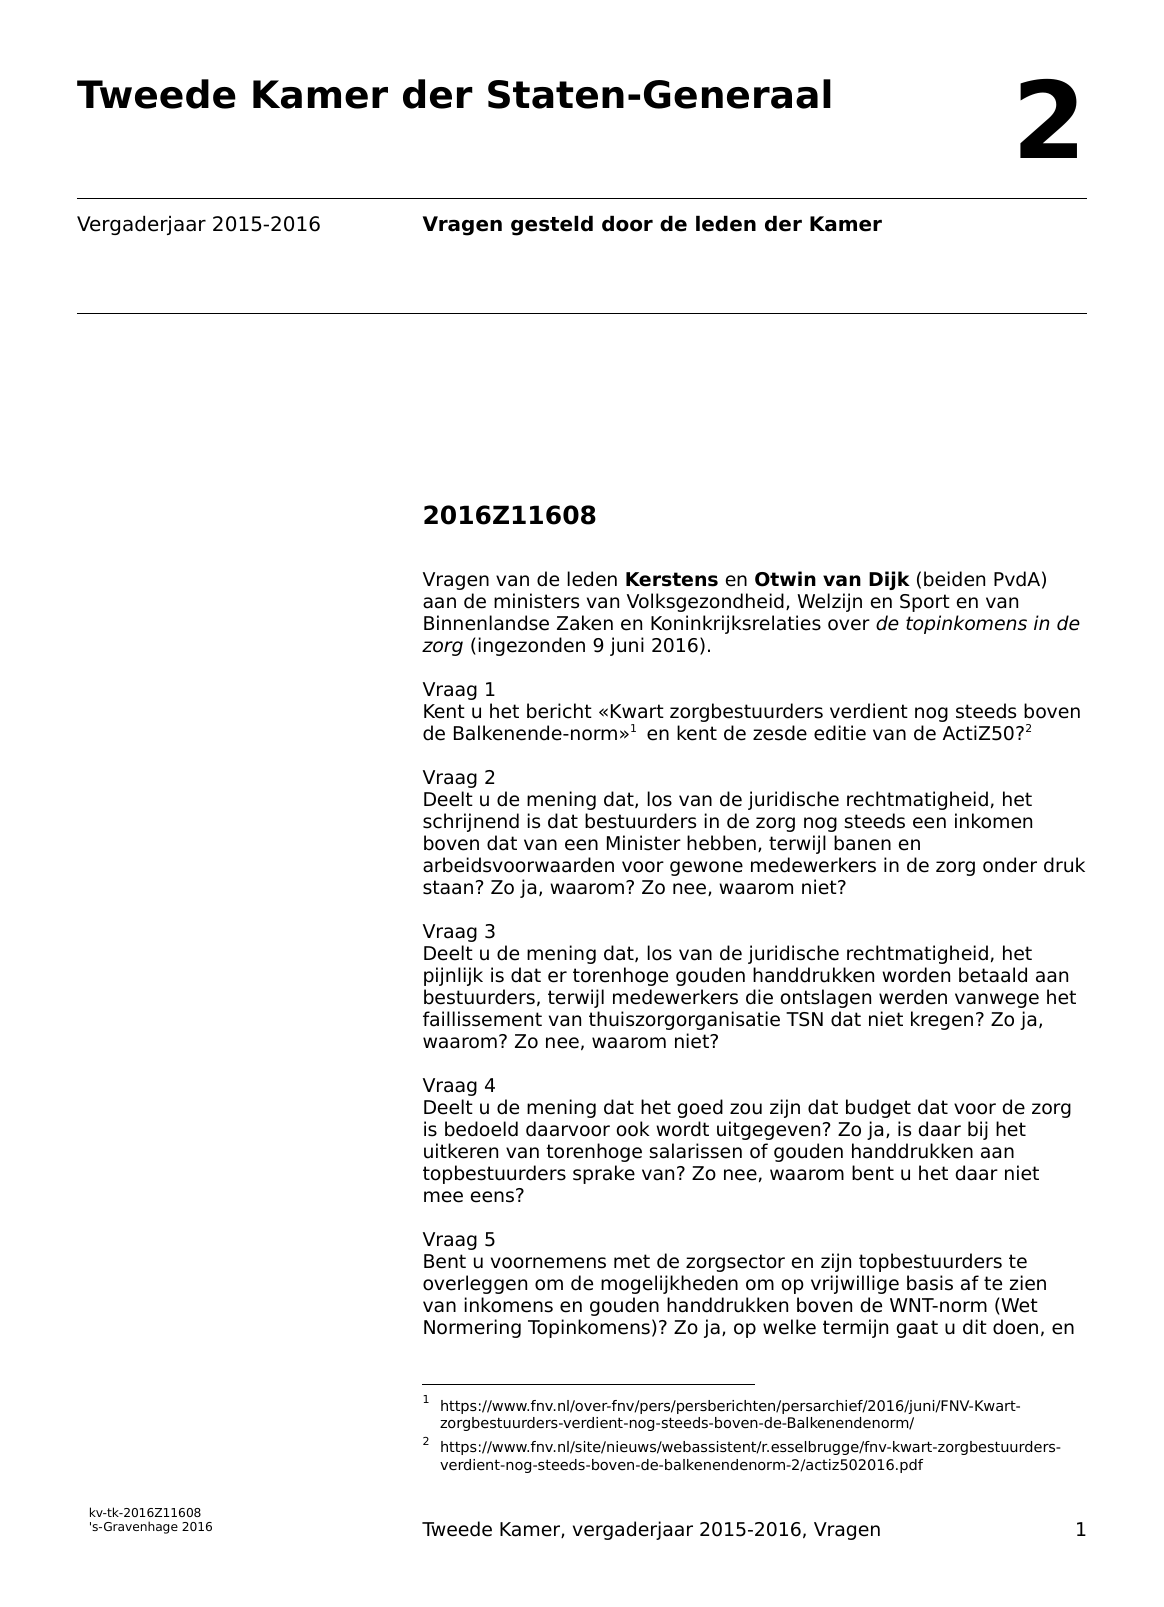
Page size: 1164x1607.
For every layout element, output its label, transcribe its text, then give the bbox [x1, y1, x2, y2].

text Deelt u de mening dat, los van de juridische rechtmatigheid, het schrijnend is dat bestuurders in de zorg nog steeds een inkomen boven dat van een Minister hebben, terwijl banen en arbeidsvoorwaarden voor gewone medewerkers in de zorg onder druk staan? Zo ja, waarom? Zo nee, waarom niet? [422, 789, 1087, 899]
text Kent u het bericht «Kwart zorgbestuurders verdient nog steeds boven de Balkenende-norm» en kent de zesde editie van de ActiZ50? [422, 701, 1087, 745]
table_cell Vergaderjaar 2015-2016 [77, 199, 422, 313]
text 's-Gravenhage 2016 [88, 1520, 323, 1534]
text https://www.fnv.nl/over-fnv/pers/persberichten/persarchief/2016/juni/FNV-Kwart-zorgbestuurders-verdient-nog-steeds-boven-de-Balkenendenorm/ [422, 1393, 1087, 1432]
text kv-tk-2016Z11608 [88, 1506, 323, 1520]
text Deelt u de mening dat het goed zou zijn dat budget dat voor de zorg is bedoeld daarvoor ook wordt uitgegeven? Zo ja, is daar bij het uitkeren van torenhoge salarissen of gouden handdrukken aan topbestuurders sprake van? Zo nee, waarom bent u het daar niet mee eens? [422, 1097, 1087, 1207]
table_header 2 [886, 59, 1087, 198]
text Vraag 2 [422, 767, 1087, 789]
text Deelt u de mening dat, los van de juridische rechtmatigheid, het pijnlijk is dat er torenhoge gouden handdrukken worden betaald aan bestuurders, terwijl medewerkers die ontslagen werden vanwege het faillissement van thuiszorgorganisatie TSN dat niet kregen? Zo ja, waarom? Zo nee, waarom niet? [422, 943, 1087, 1053]
text Vragen van de leden Kerstens en Otwin van Dijk (beiden PvdA) aan de ministers van Volksgezondheid, Welzijn en Sport en van Binnenlandse Zaken en Koninkrijksrelaties over de topinkomens in de zorg (ingezonden 9 juni 2016). [422, 569, 1087, 657]
text Vraag 4 [422, 1075, 1087, 1097]
text https://www.fnv.nl/site/nieuws/webassistent/r.esselbrugge/fnv-kwart-zorgbestuurders-verdient-nog-steeds-boven-de-balkenendenorm-2/actiz502016.pdf [422, 1435, 1087, 1474]
text 2016Z11608 [422, 501, 1087, 531]
text Vraag 5 [422, 1229, 1087, 1251]
table_header Tweede Kamer der Staten-Generaal [77, 59, 886, 198]
table_cell Vragen gesteld door de leden der Kamer [422, 199, 1087, 313]
text Vraag 3 [422, 921, 1087, 943]
text Bent u voornemens met de zorgsector en zijn topbestuurders te overleggen om de mogelijkheden om op vrijwillige basis af te zien van inkomens en gouden handdrukken boven de WNT-norm (Wet Normering Topinkomens)? Zo ja, op welke termijn gaat u dit doen, en [422, 1251, 1087, 1339]
text Vraag 1 [422, 679, 1087, 701]
